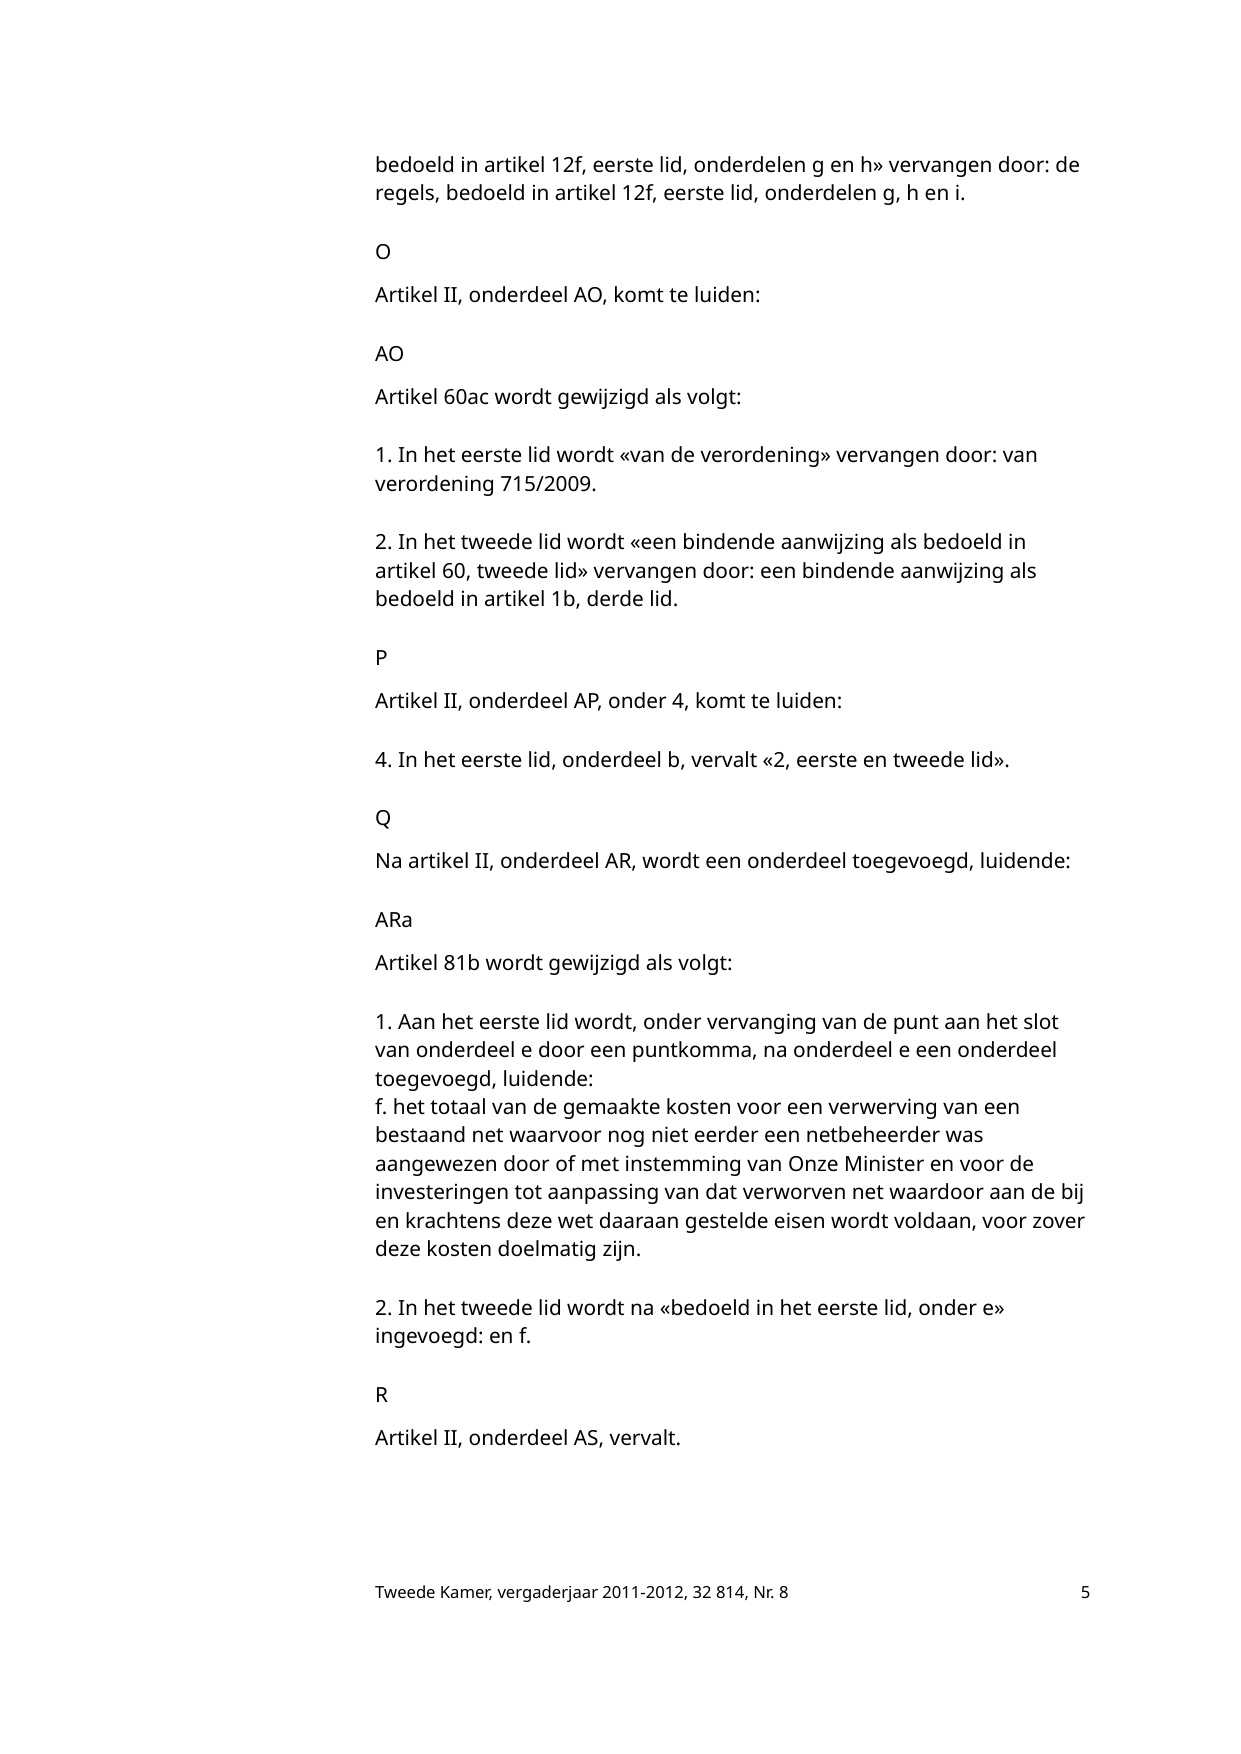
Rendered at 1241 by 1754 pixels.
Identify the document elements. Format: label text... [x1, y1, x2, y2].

text bedoeld in artikel 12f, eerste lid, onderdelen g en h» vervangen door: de regels, bedoeld in artikel 12f, eerste lid, onderdelen g, h en i. [375, 150, 1090, 207]
text Artikel II, onderdeel AP, onder 4, komt te luiden: [375, 686, 1090, 715]
text 1. In het eerste lid wordt «van de verordening» vervangen door: van verordening 715/2009. [375, 441, 1090, 497]
text Q [375, 803, 1090, 832]
text AO [375, 339, 1090, 367]
text Na artikel II, onderdeel AR, wordt een onderdeel toegevoegd, luidende: [375, 847, 1090, 875]
text ARa [375, 905, 1090, 933]
text P [375, 643, 1090, 671]
text O [375, 237, 1090, 265]
text 4. In het eerste lid, onderdeel b, vervalt «2, eerste en tweede lid». [375, 745, 1090, 773]
text R [375, 1380, 1090, 1408]
text Artikel II, onderdeel AO, komt te luiden: [375, 280, 1090, 309]
text Artikel 60ac wordt gewijzigd als volgt: [375, 382, 1090, 411]
text 2. In het tweede lid wordt na «bedoeld in het eerste lid, onder e» ingevoegd: en f. [375, 1293, 1090, 1350]
text f. het totaal van de gemaakte kosten voor een verwerving van een bestaand net waarvoor nog niet eerder een netbeheerder was aangewezen door of met instemming van Onze Minister en voor de investeringen tot aanpassing van dat verworven net waardoor aan de bij en krachtens deze wet daaraan gestelde eisen wordt voldaan, voor zover deze kosten doelmatig zijn. [375, 1092, 1090, 1263]
text 1. Aan het eerste lid wordt, onder vervanging van de punt aan het slot van onderdeel e door een puntkomma, na onderdeel e een onderdeel toegevoegd, luidende: [375, 1007, 1090, 1092]
text Artikel II, onderdeel AS, vervalt. [375, 1423, 1090, 1452]
text Artikel 81b wordt gewijzigd als volgt: [375, 948, 1090, 977]
text 2. In het tweede lid wordt «een bindende aanwijzing als bedoeld in artikel 60, tweede lid» vervangen door: een bindende aanwijzing als bedoeld in artikel 1b, derde lid. [375, 527, 1090, 613]
